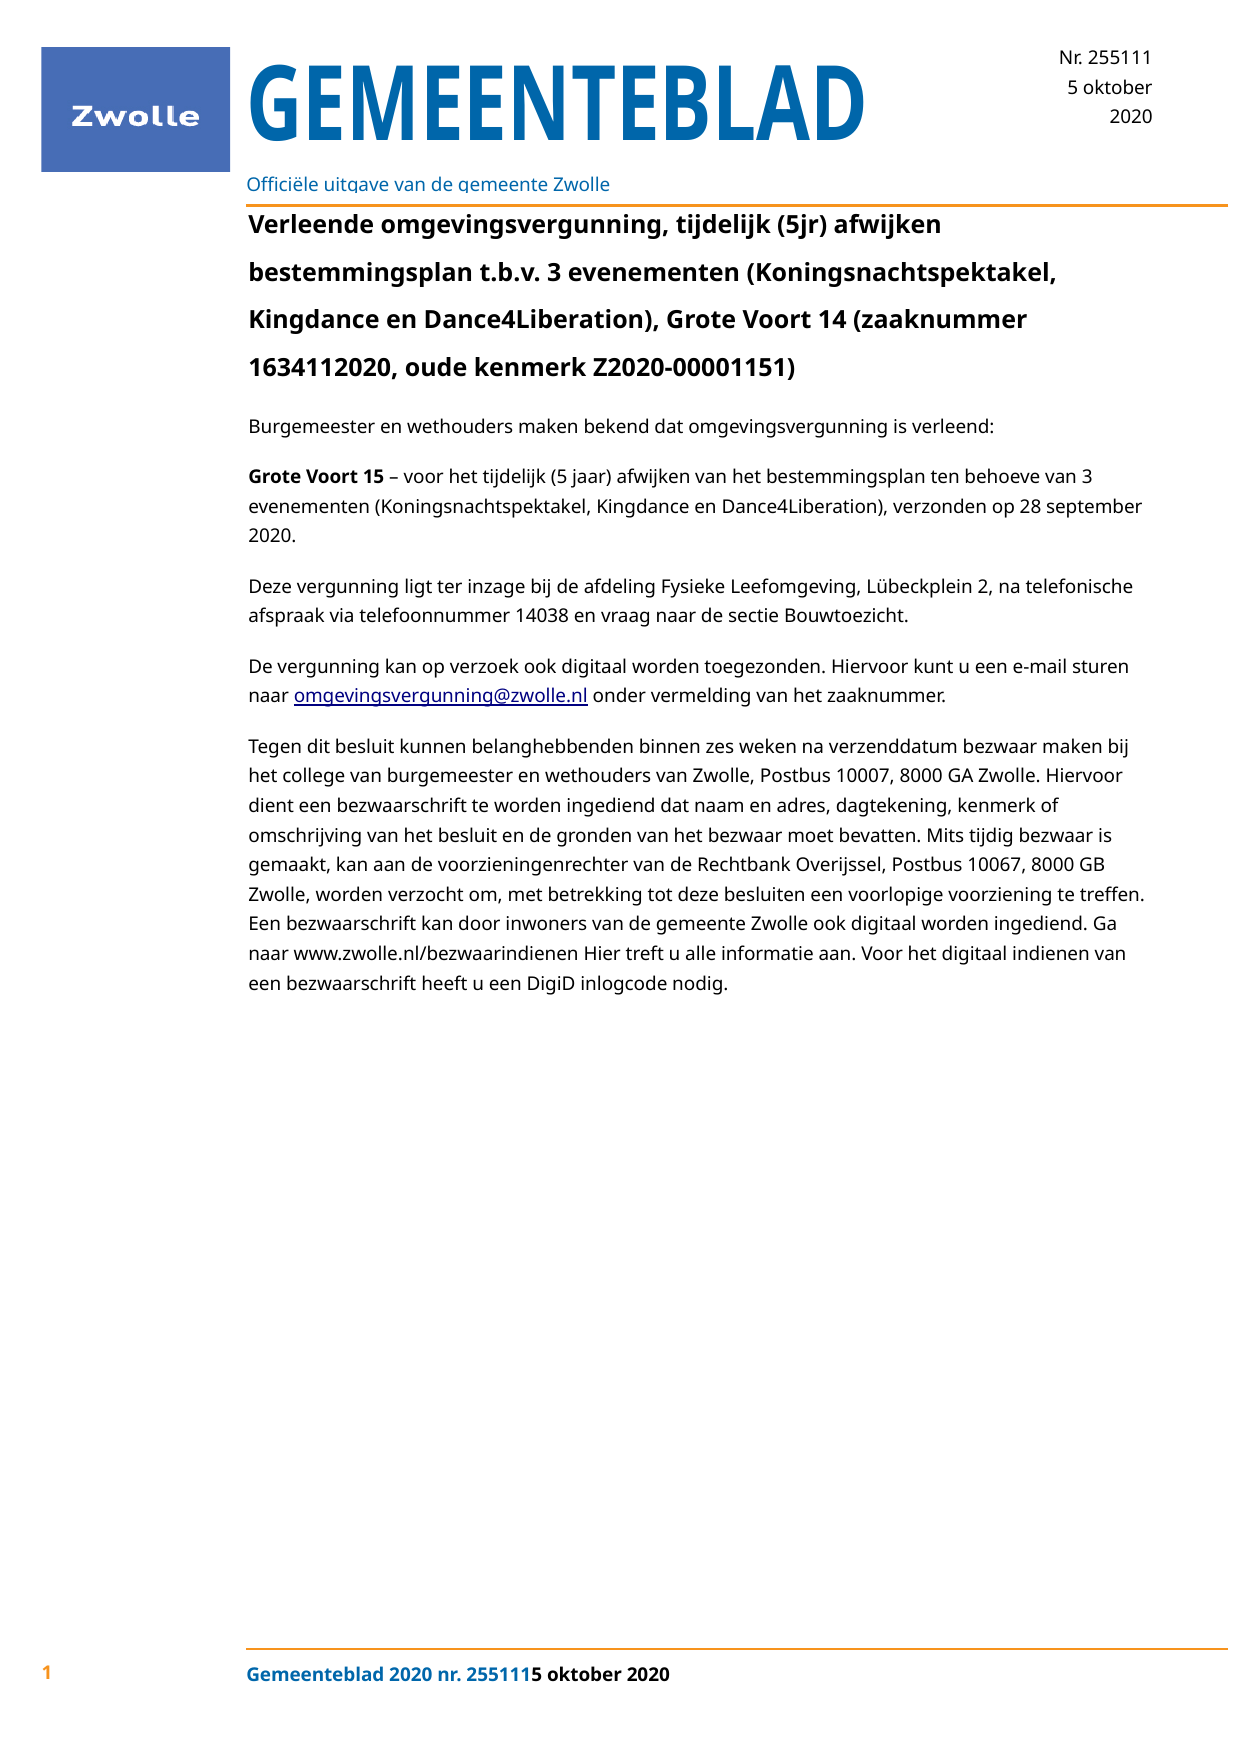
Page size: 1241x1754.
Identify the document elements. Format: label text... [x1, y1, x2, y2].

text De vergunning kan op verzoek ook digitaal worden toegezonden. Hiervoor kunt u een e-mail sturen naar omgevingsvergunning@zwolle.nl onder vermelding van het zaaknummer. [248, 653, 1152, 708]
text Tegen dit besluit kunnen belanghebbenden binnen zes weken na verzenddatum bezwaar maken bij het college van burgemeester en wethouders van Zwolle, Postbus 10007, 8000 GA Zwolle. Hiervoor dient een bezwaarschrift te worden ingediend dat naam en adres, dagtekening, kenmerk of omschrijving van het besluit en de gronden van het bezwaar moet bevatten. Mits tijdig bezwaar is gemaakt, kan aan de voorzieningenrechter van de Rechtbank Overijssel, Postbus 10067, 8000 GB Zwolle, worden verzocht om, met betrekking tot deze besluiten een voorlopige voorziening te treffen. Een bezwaarschrift kan door inwoners van de gemeente Zwolle ook digitaal worden ingediend. Ga naar www.zwolle.nl/bezwaarindienen Hier treft u alle informatie aan. Voor het digitaal indienen van een bezwaarschrift heeft u een DigiD inlogcode nodig. [248, 733, 1152, 996]
text Deze vergunning ligt ter inzage bij de afdeling Fysieke Leefomgeving, Lübeckplein 2, na telefonische afspraak via telefoonnummer 14038 en vraag naar de sectie Bouwtoezicht. [248, 573, 1152, 628]
text Verleende omgevingsvergunning, tijdelijk (5jr) afwijken bestemmingsplan t.b.v. 3 evenementen (Koningsnachtspektakel, Kingdance en Dance4Liberation), Grote Voort 14 (zaaknummer 1634112020, oude kenmerk Z2020-00001151) [248, 207, 1152, 384]
picture [41, 47, 231, 172]
text Burgemeester en wethouders maken bekend dat omgevingsvergunning is verleend: [248, 413, 1152, 439]
text Grote Voort 15 – voor het tijdelijk (5 jaar) afwijken van het bestemmingsplan ten behoeve van 3 evenementen (Koningsnachtspektakel, Kingdance en Dance4Liberation), verzonden op 28 september 2020. [248, 463, 1152, 548]
